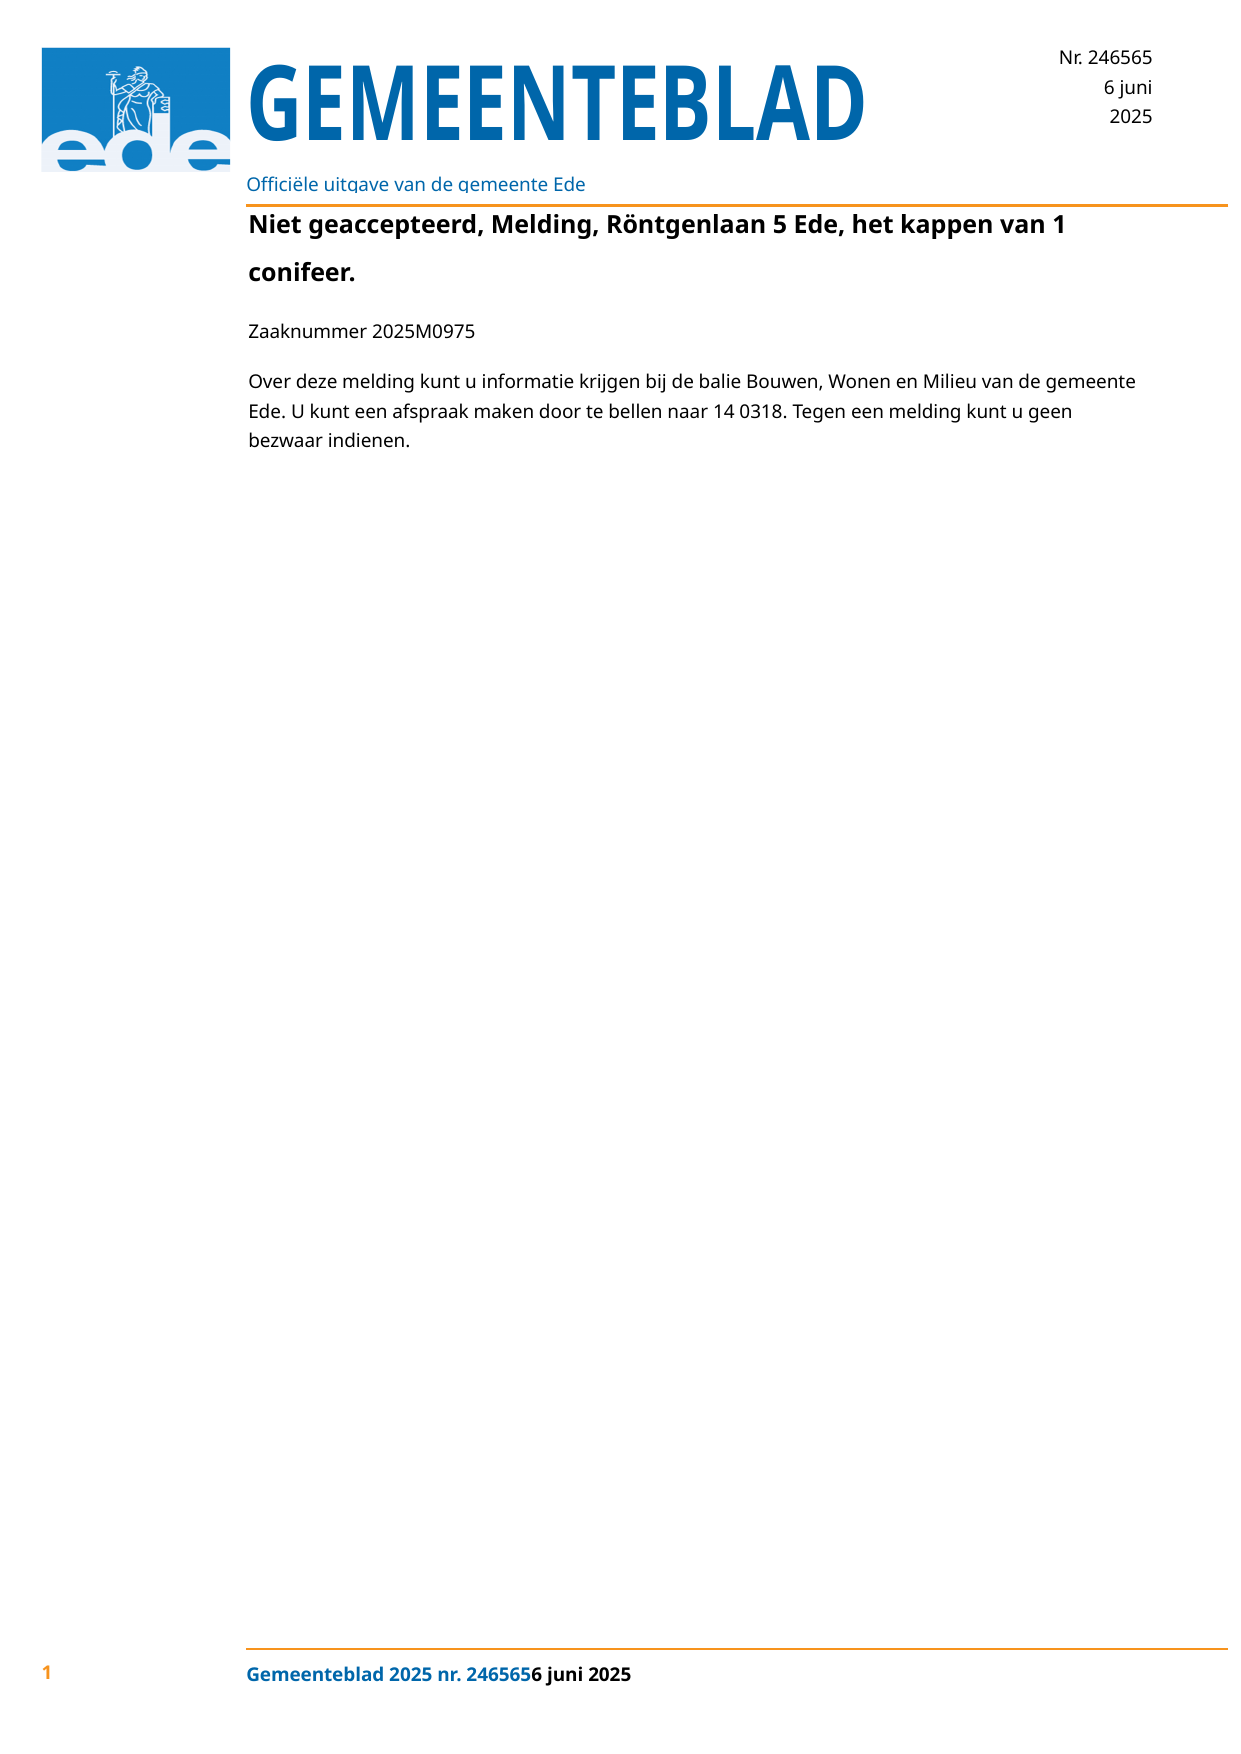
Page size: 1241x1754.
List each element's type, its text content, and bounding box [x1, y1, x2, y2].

text Zaaknummer 2025M0975 [248, 318, 1152, 344]
text Over deze melding kunt u informatie krijgen bij de balie Bouwen, Wonen en Milieu van de gemeente Ede. U kunt een afspraak maken door te bellen naar 14 0318. Tegen een melding kunt u geen bezwaar indienen. [248, 368, 1152, 453]
picture [41, 47, 231, 172]
text Niet geaccepteerd, Melding, Röntgenlaan 5 Ede, het kappen van 1 conifeer. [248, 207, 1152, 288]
